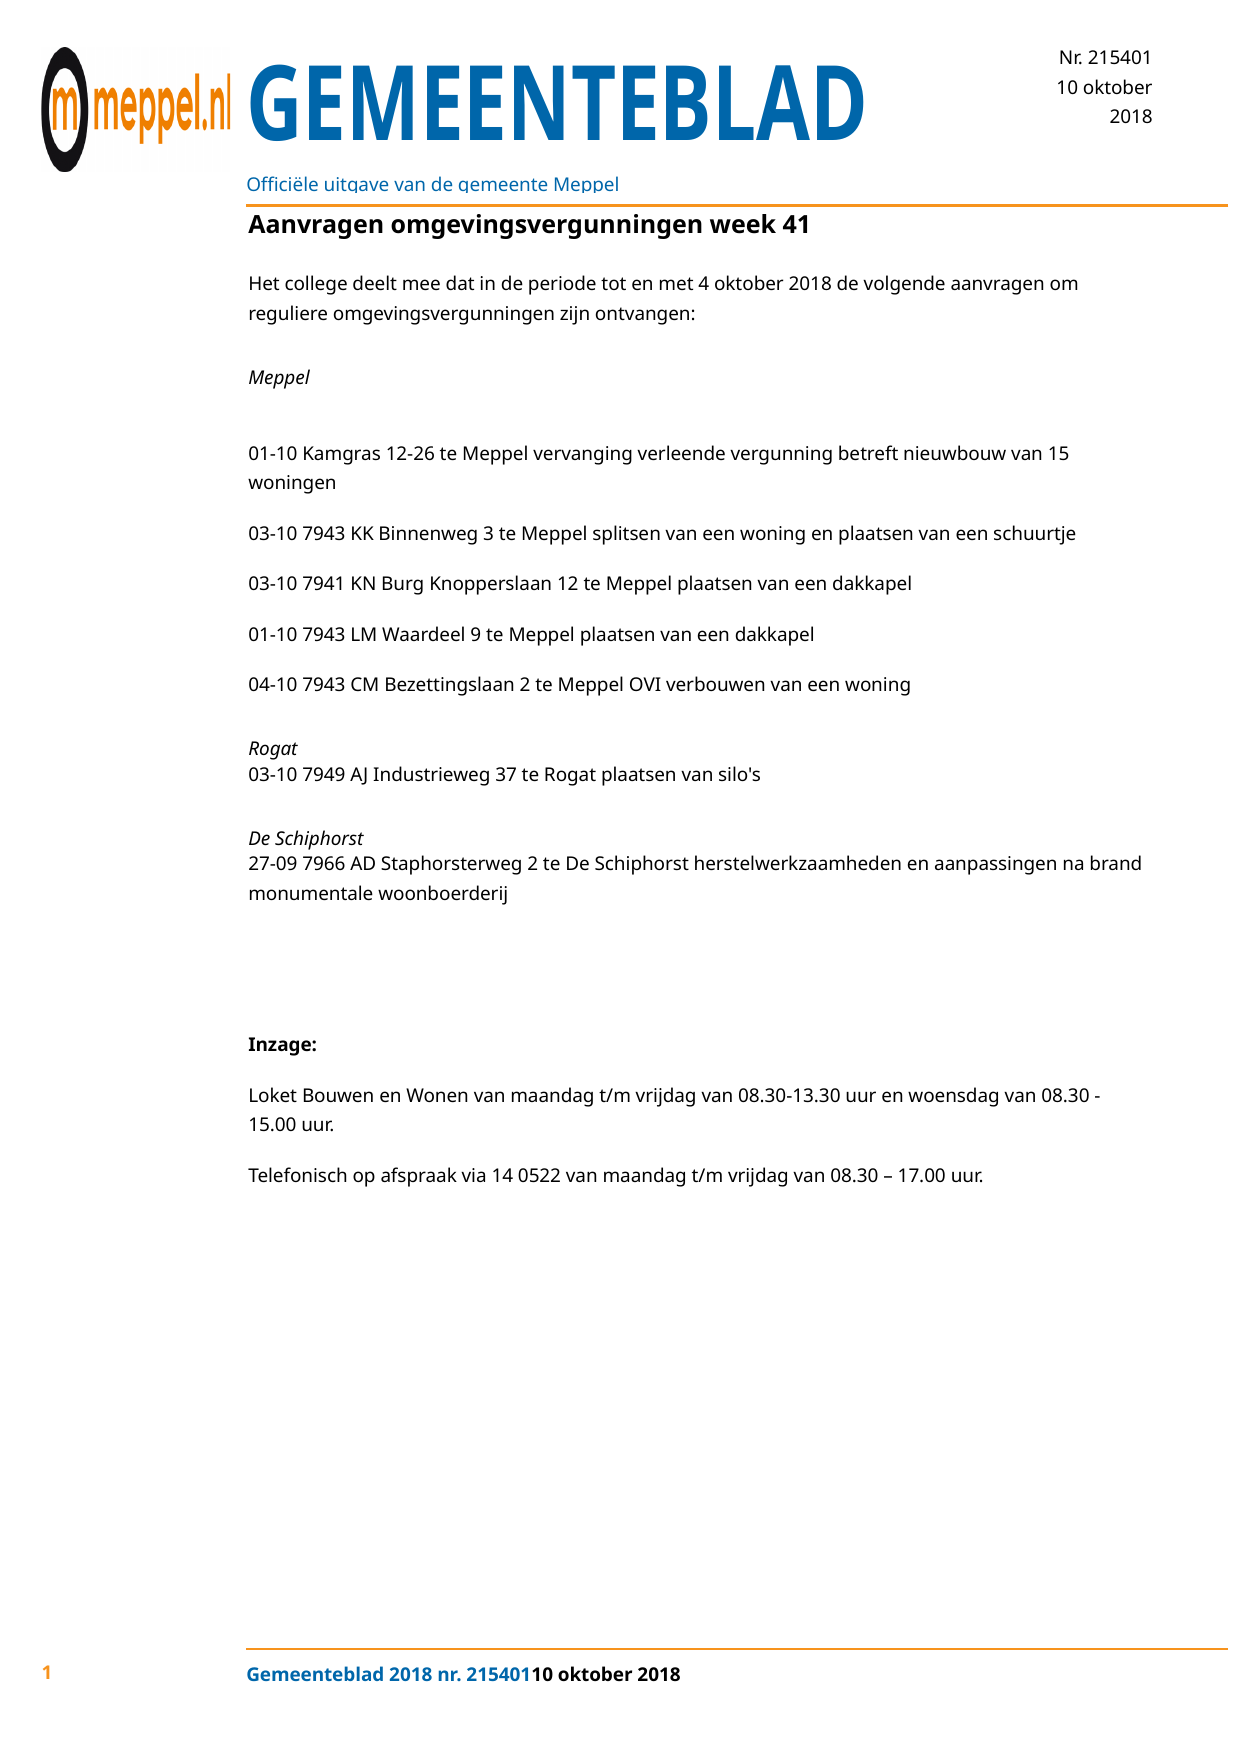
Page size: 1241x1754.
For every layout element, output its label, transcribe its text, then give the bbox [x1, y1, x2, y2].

text Rogat [248, 735, 1152, 761]
text 03-10 7941 KN Burg Knopperslaan 12 te Meppel plaatsen van een dakkapel [248, 570, 1152, 596]
picture [41, 47, 231, 172]
text Loket Bouwen en Wonen van maandag t/m vrijdag van 08.30-13.30 uur en woensdag van 08.30 - 15.00 uur. [248, 1082, 1152, 1137]
text 03-10 7949 AJ Industrieweg 37 te Rogat plaatsen van silo's [248, 761, 1152, 787]
text Telefonisch op afspraak via 14 0522 van maandag t/m vrijdag van 08.30 – 17.00 uur. [248, 1162, 1152, 1188]
text De Schiphorst [248, 825, 1152, 851]
text 27-09 7966 AD Staphorsterweg 2 te De Schiphorst herstelwerkzaamheden en aanpassingen na brand monumentale woonboerderij [248, 851, 1152, 906]
text 01-10 Kamgras 12-26 te Meppel vervanging verleende vergunning betreft nieuwbouw van 15 woningen [248, 440, 1152, 495]
text 01-10 7943 LM Waardeel 9 te Meppel plaatsen van een dakkapel [248, 621, 1152, 647]
text Meppel [248, 364, 1152, 389]
text 03-10 7943 KK Binnenweg 3 te Meppel splitsen van een woning en plaatsen van een schuurtje [248, 520, 1152, 546]
text Inzage: [248, 1031, 1152, 1057]
text 04-10 7943 CM Bezettingslaan 2 te Meppel OVI verbouwen van een woning [248, 671, 1152, 697]
text Aanvragen omgevingsvergunningen week 41 [248, 207, 1152, 241]
text Het college deelt mee dat in de periode tot en met 4 oktober 2018 de volgende aanvragen om reguliere omgevingsvergunningen zijn ontvangen: [248, 270, 1152, 326]
